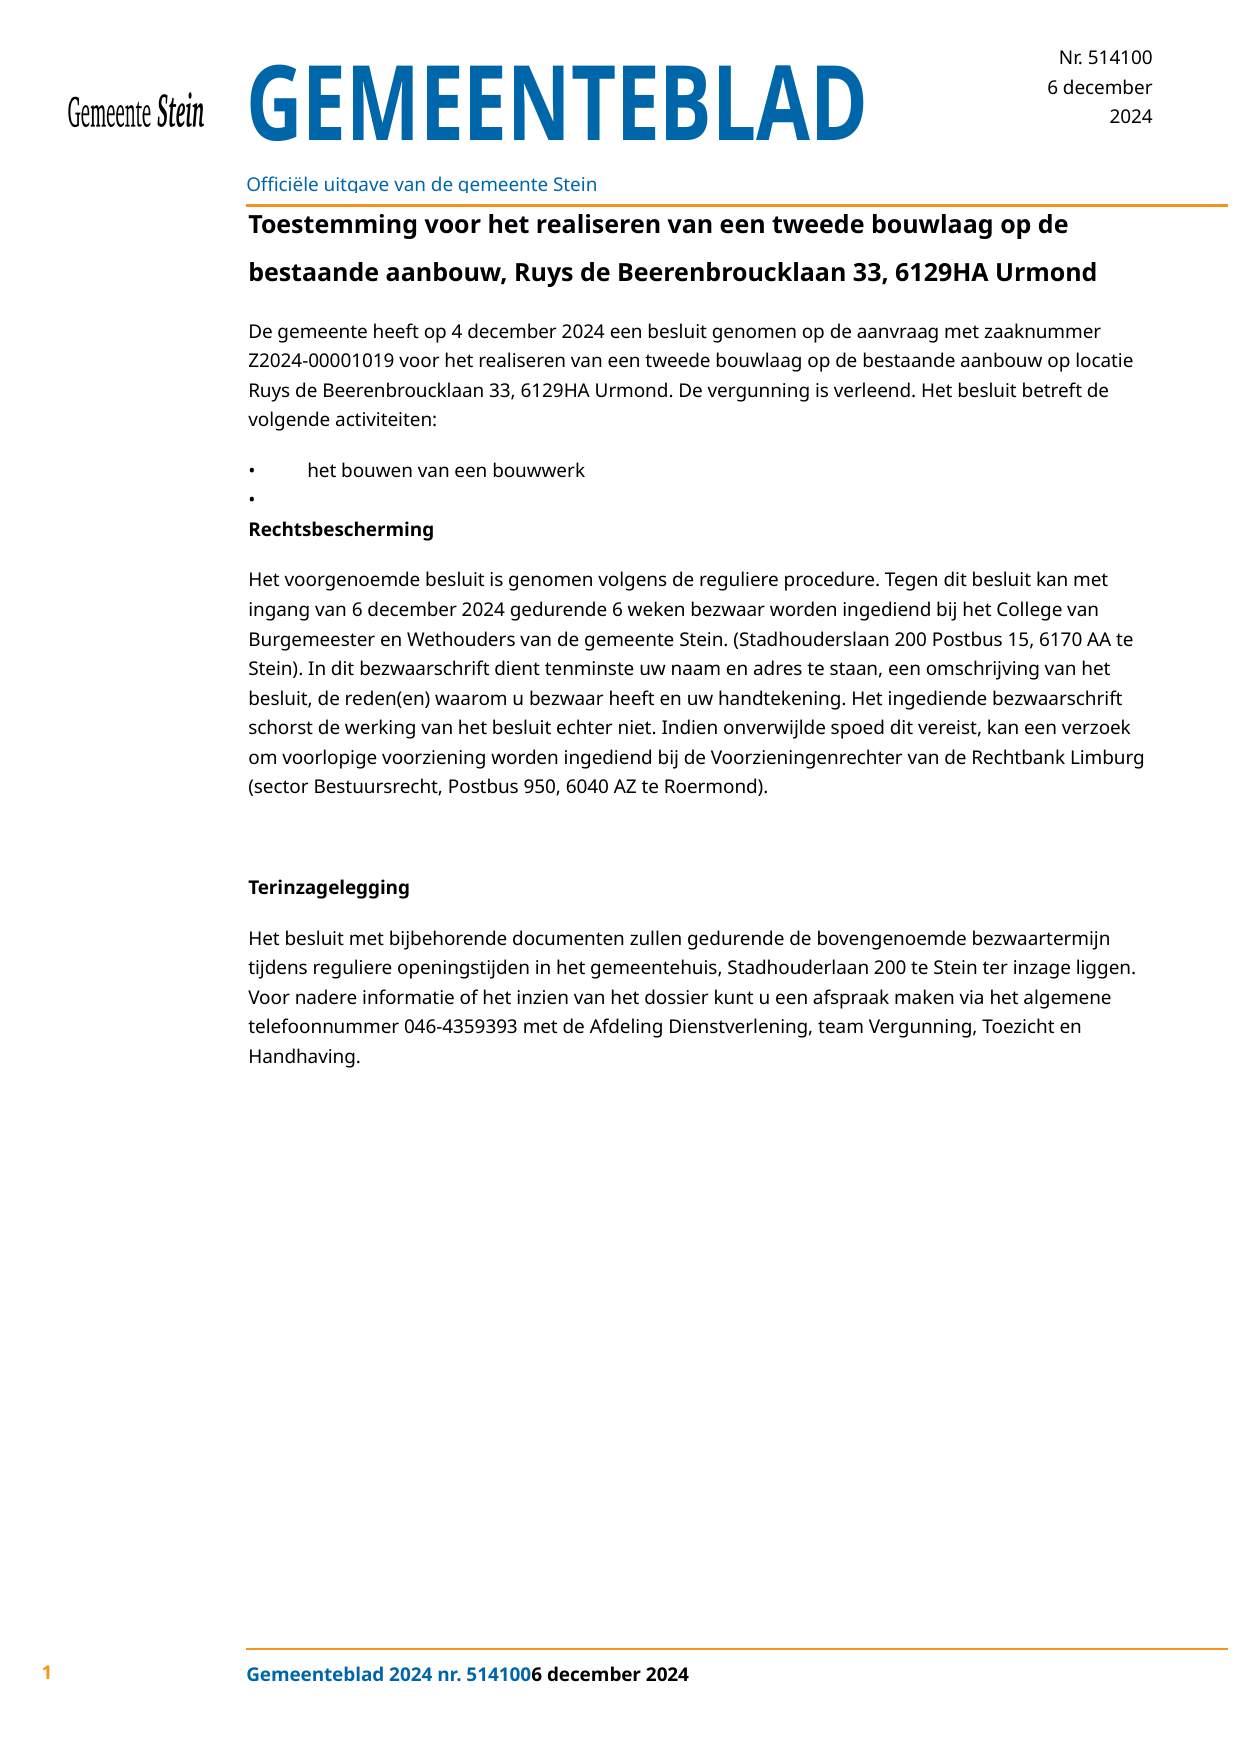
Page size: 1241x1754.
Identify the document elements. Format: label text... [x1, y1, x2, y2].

picture [41, 47, 231, 172]
list het bouwen van een bouwwerk [248, 457, 1152, 483]
text De gemeente heeft op 4 december 2024 een besluit genomen op de aanvraag met zaaknummer Z2024-00001019 voor het realiseren van een tweede bouwlaag op de bestaande aanbouw op locatie Ruys de Beerenbroucklaan 33, 6129HA Urmond. De vergunning is verleend. Het besluit betreft de volgende activiteiten: [248, 318, 1152, 432]
text Toestemming voor het realiseren van een tweede bouwlaag op de bestaande aanbouw, Ruys de Beerenbroucklaan 33, 6129HA Urmond [248, 207, 1152, 288]
text Rechtsbescherming [248, 516, 1152, 542]
text Terinzagelegging [248, 874, 1152, 900]
text Het voorgenoemde besluit is genomen volgens de reguliere procedure. Tegen dit besluit kan met ingang van 6 december 2024 gedurende 6 weken bezwaar worden ingediend bij het College van Burgemeester en Wethouders van de gemeente Stein. (Stadhouderslaan 200 Postbus 15, 6170 AA te Stein). In dit bezwaarschrift dient tenminste uw naam en adres te staan, een omschrijving van het besluit, de reden(en) waarom u bezwaar heeft en uw handtekening. Het ingediende bezwaarschrift schorst de werking van het besluit echter niet. Indien onverwijlde spoed dit vereist, kan een verzoek om voorlopige voorziening worden ingediend bij de Voorzieningenrechter van de Rechtbank Limburg (sector Bestuursrecht, Postbus 950, 6040 AZ te Roermond). [248, 567, 1152, 799]
text Het besluit met bijbehorende documenten zullen gedurende de bovengenoemde bezwaartermijn tijdens reguliere openingstijden in het gemeentehuis, Stadhouderlaan 200 te Stein ter inzage liggen. Voor nadere informatie of het inzien van het dossier kunt u een afspraak maken via het algemene telefoonnummer 046-4359393 met de Afdeling Dienstverlening, team Vergunning, Toezicht en Handhaving. [248, 925, 1152, 1069]
